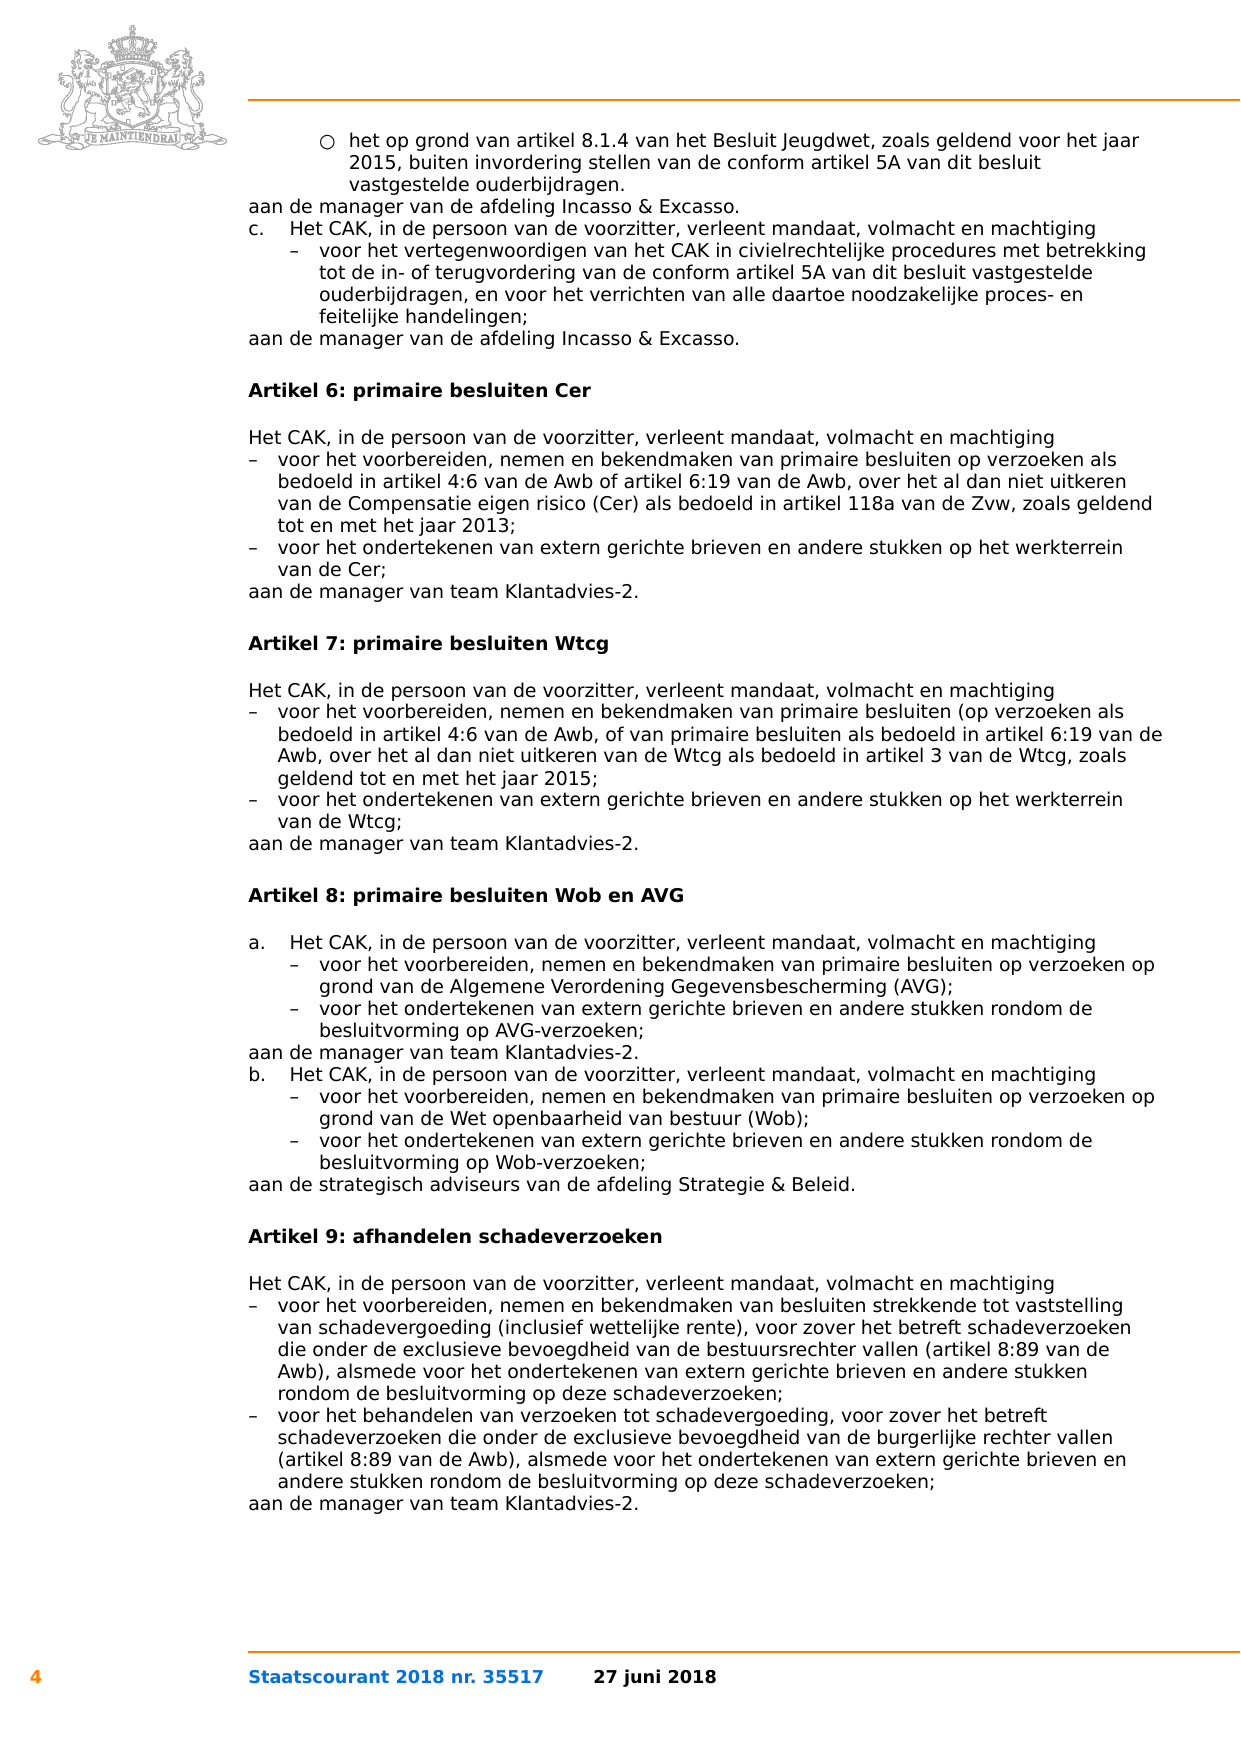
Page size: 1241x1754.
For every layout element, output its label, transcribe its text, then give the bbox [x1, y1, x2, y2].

subtitle Artikel 8: primaire besluiten Wob en AVG [248, 885, 1163, 907]
subtitle Artikel 6: primaire besluiten Cer [248, 380, 1163, 402]
text – voor het vertegenwoordigen van het CAK in civielrechtelijke procedures met betrekking tot de in- of terugvordering van de conform artikel 5A van dit besluit vastgestelde ouderbijdragen, en voor het verrichten van alle daartoe noodzakelijke proces- en feitelijke handelingen; [289, 240, 1163, 328]
subtitle Artikel 7: primaire besluiten Wtcg [248, 632, 1163, 654]
picture [38, 25, 227, 150]
text aan de manager van de afdeling Incasso & Excasso. [248, 328, 1163, 350]
text Het CAK, in de persoon van de voorzitter, verleent mandaat, volmacht en machtiging [248, 679, 1163, 701]
text – voor het ondertekenen van extern gerichte brieven en andere stukken rondom de besluitvorming op AVG-verzoeken; [289, 998, 1163, 1042]
text – voor het ondertekenen van extern gerichte brieven en andere stukken op het werkterrein van de Wtcg; [248, 789, 1163, 833]
text – voor het ondertekenen van extern gerichte brieven en andere stukken rondom de besluitvorming op Wob-verzoeken; [289, 1130, 1163, 1174]
text b. Het CAK, in de persoon van de voorzitter, verleent mandaat, volmacht en machtiging [248, 1064, 1163, 1086]
text – voor het behandelen van verzoeken tot schadevergoeding, voor zover het betreft schadeverzoeken die onder de exclusieve bevoegdheid van de burgerlijke rechter vallen (artikel 8:89 van de Awb), alsmede voor het ondertekenen van extern gerichte brieven en andere stukken rondom de besluitvorming op deze schadeverzoeken; [248, 1405, 1163, 1493]
text – voor het ondertekenen van extern gerichte brieven en andere stukken op het werkterrein van de Cer; [248, 537, 1163, 581]
text a. Het CAK, in de persoon van de voorzitter, verleent mandaat, volmacht en machtiging [248, 932, 1163, 954]
text Het CAK, in de persoon van de voorzitter, verleent mandaat, volmacht en machtiging [248, 427, 1163, 449]
text ○ het op grond van artikel 8.1.4 van het Besluit Jeugdwet, zoals geldend voor het jaar 2015, buiten invordering stellen van de conform artikel 5A van dit besluit vastgestelde ouderbijdragen. [319, 130, 1163, 196]
subtitle Artikel 9: afhandelen schadeverzoeken [248, 1226, 1163, 1248]
text – voor het voorbereiden, nemen en bekendmaken van primaire besluiten op verzoeken op grond van de Wet openbaarheid van bestuur (Wob); [289, 1086, 1163, 1130]
text – voor het voorbereiden, nemen en bekendmaken van primaire besluiten op verzoeken op grond van de Algemene Verordening Gegevensbescherming (AVG); [289, 954, 1163, 998]
text c. Het CAK, in de persoon van de voorzitter, verleent mandaat, volmacht en machtiging [248, 218, 1163, 240]
text aan de manager van de afdeling Incasso & Excasso. [248, 196, 1163, 218]
text – voor het voorbereiden, nemen en bekendmaken van primaire besluiten op verzoeken als bedoeld in artikel 4:6 van de Awb of artikel 6:19 van de Awb, over het al dan niet uitkeren van de Compensatie eigen risico (Cer) als bedoeld in artikel 118a van de Zvw, zoals geldend tot en met het jaar 2013; [248, 449, 1163, 537]
text aan de strategisch adviseurs van de afdeling Strategie & Beleid. [248, 1174, 1163, 1196]
text – voor het voorbereiden, nemen en bekendmaken van primaire besluiten (op verzoeken als bedoeld in artikel 4:6 van de Awb, of van primaire besluiten als bedoeld in artikel 6:19 van de Awb, over het al dan niet uitkeren van de Wtcg als bedoeld in artikel 3 van de Wtcg, zoals geldend tot en met het jaar 2015; [248, 701, 1163, 789]
text aan de manager van team Klantadvies-2. [248, 833, 1163, 855]
text aan de manager van team Klantadvies-2. [248, 1493, 1163, 1515]
text aan de manager van team Klantadvies-2. [248, 1042, 1163, 1064]
text aan de manager van team Klantadvies-2. [248, 581, 1163, 602]
text – voor het voorbereiden, nemen en bekendmaken van besluiten strekkende tot vaststelling van schadevergoeding (inclusief wettelijke rente), voor zover het betreft schadeverzoeken die onder de exclusieve bevoegdheid van de bestuursrechter vallen (artikel 8:89 van de Awb), alsmede voor het ondertekenen van extern gerichte brieven en andere stukken rondom de besluitvorming op deze schadeverzoeken; [248, 1295, 1163, 1405]
text Het CAK, in de persoon van de voorzitter, verleent mandaat, volmacht en machtiging [248, 1273, 1163, 1295]
